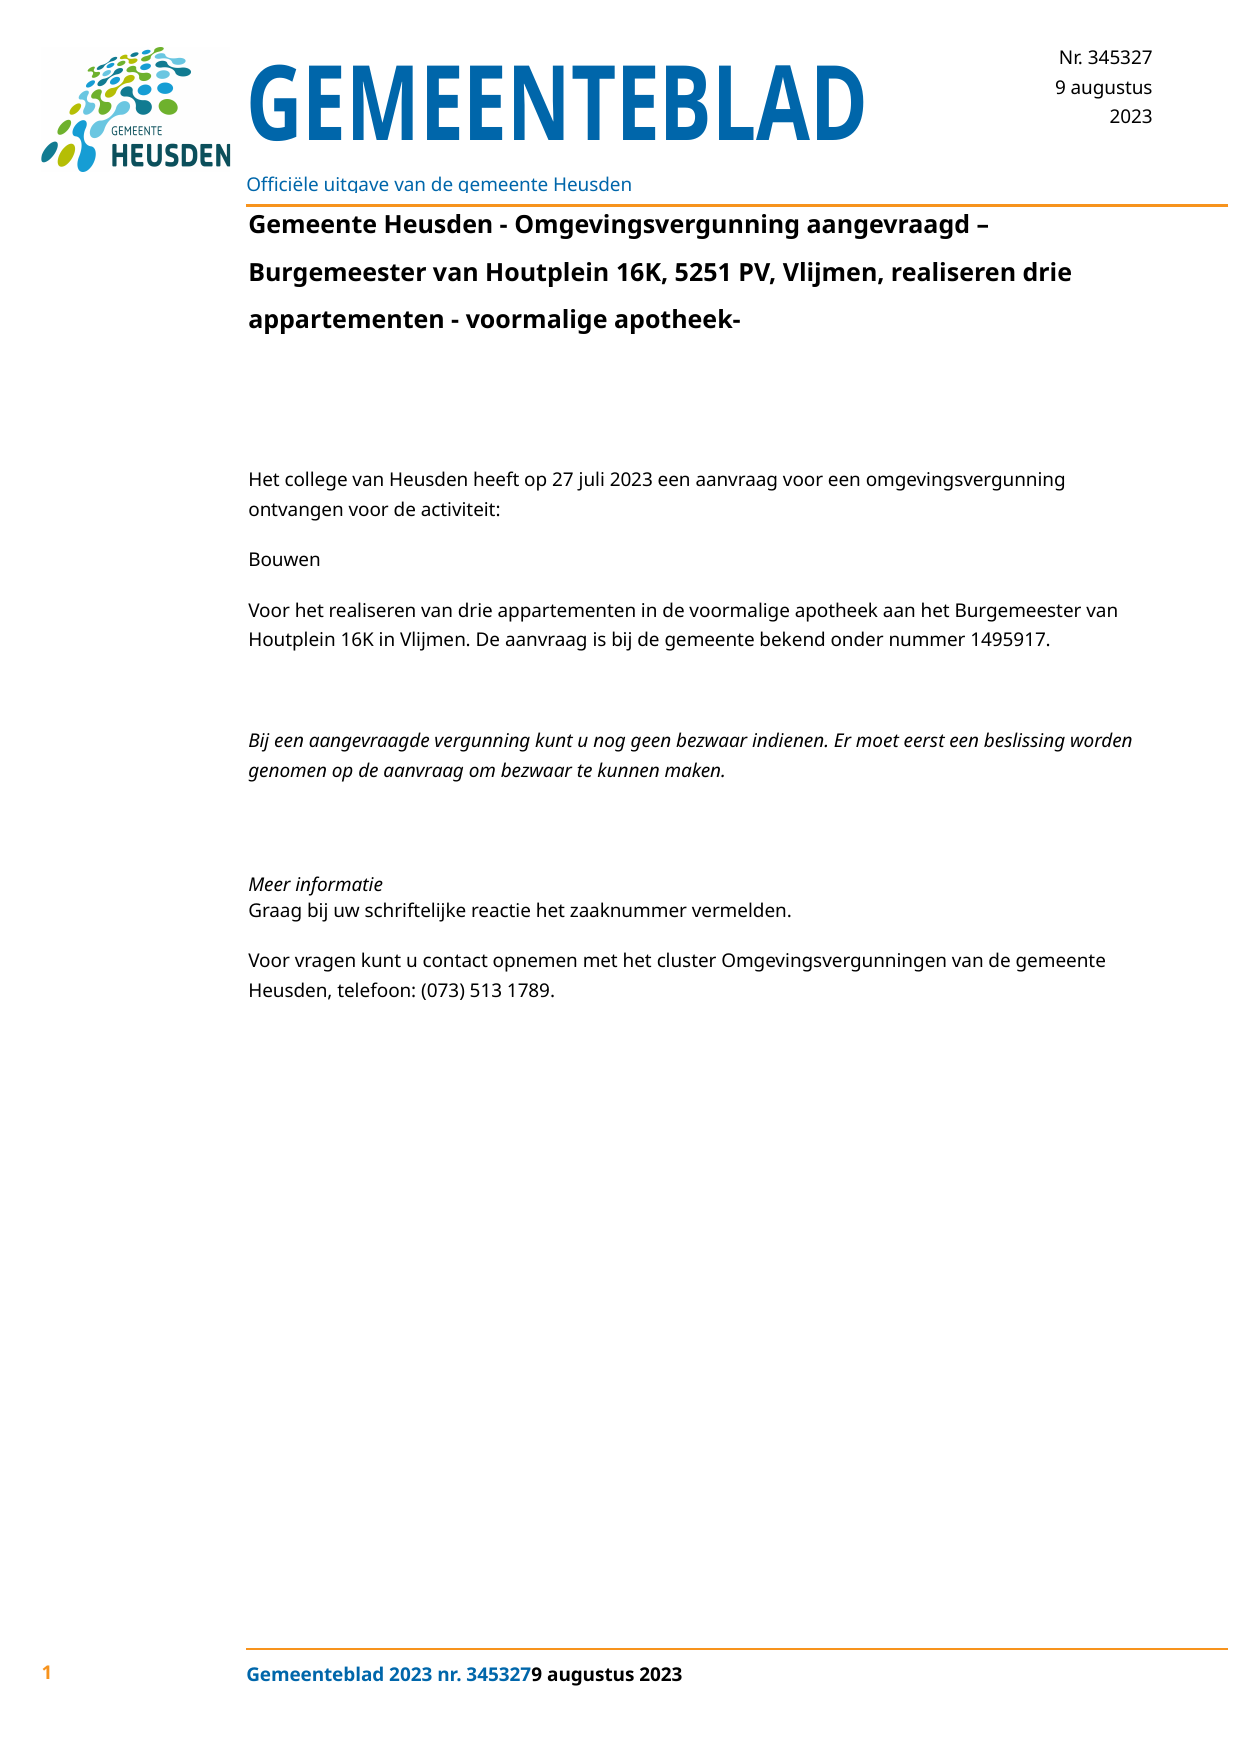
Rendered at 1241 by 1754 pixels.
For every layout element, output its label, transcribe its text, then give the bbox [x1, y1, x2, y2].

text Voor het realiseren van drie appartementen in de voormalige apotheek aan het Burgemeester van Houtplein 16K in Vlijmen. De aanvraag is bij de gemeente bekend onder nummer 1495917. [248, 597, 1152, 652]
picture [41, 47, 231, 172]
text Het college van Heusden heeft op 27 juli 2023 een aanvraag voor een omgevingsvergunning ontvangen voor de activiteit: [248, 466, 1152, 522]
text Meer informatie [248, 871, 1152, 897]
text Graag bij uw schriftelijke reactie het zaaknummer vermelden. [248, 897, 1152, 923]
text Voor vragen kunt u contact opnemen met het cluster Omgevingsvergunningen van de gemeente Heusden, telefoon: (073) 513 1789. [248, 947, 1152, 1003]
text Bij een aangevraagde vergunning kunt u nog geen bezwaar indienen. Er moet eerst een beslissing worden genomen op de aanvraag om bezwaar te kunnen maken. [248, 727, 1152, 782]
text Bouwen [248, 546, 1152, 572]
text Gemeente Heusden - Omgevingsvergunning aangevraagd – Burgemeester van Houtplein 16K, 5251 PV, Vlijmen, realiseren drie appartementen - voormalige apotheek- [248, 207, 1152, 336]
